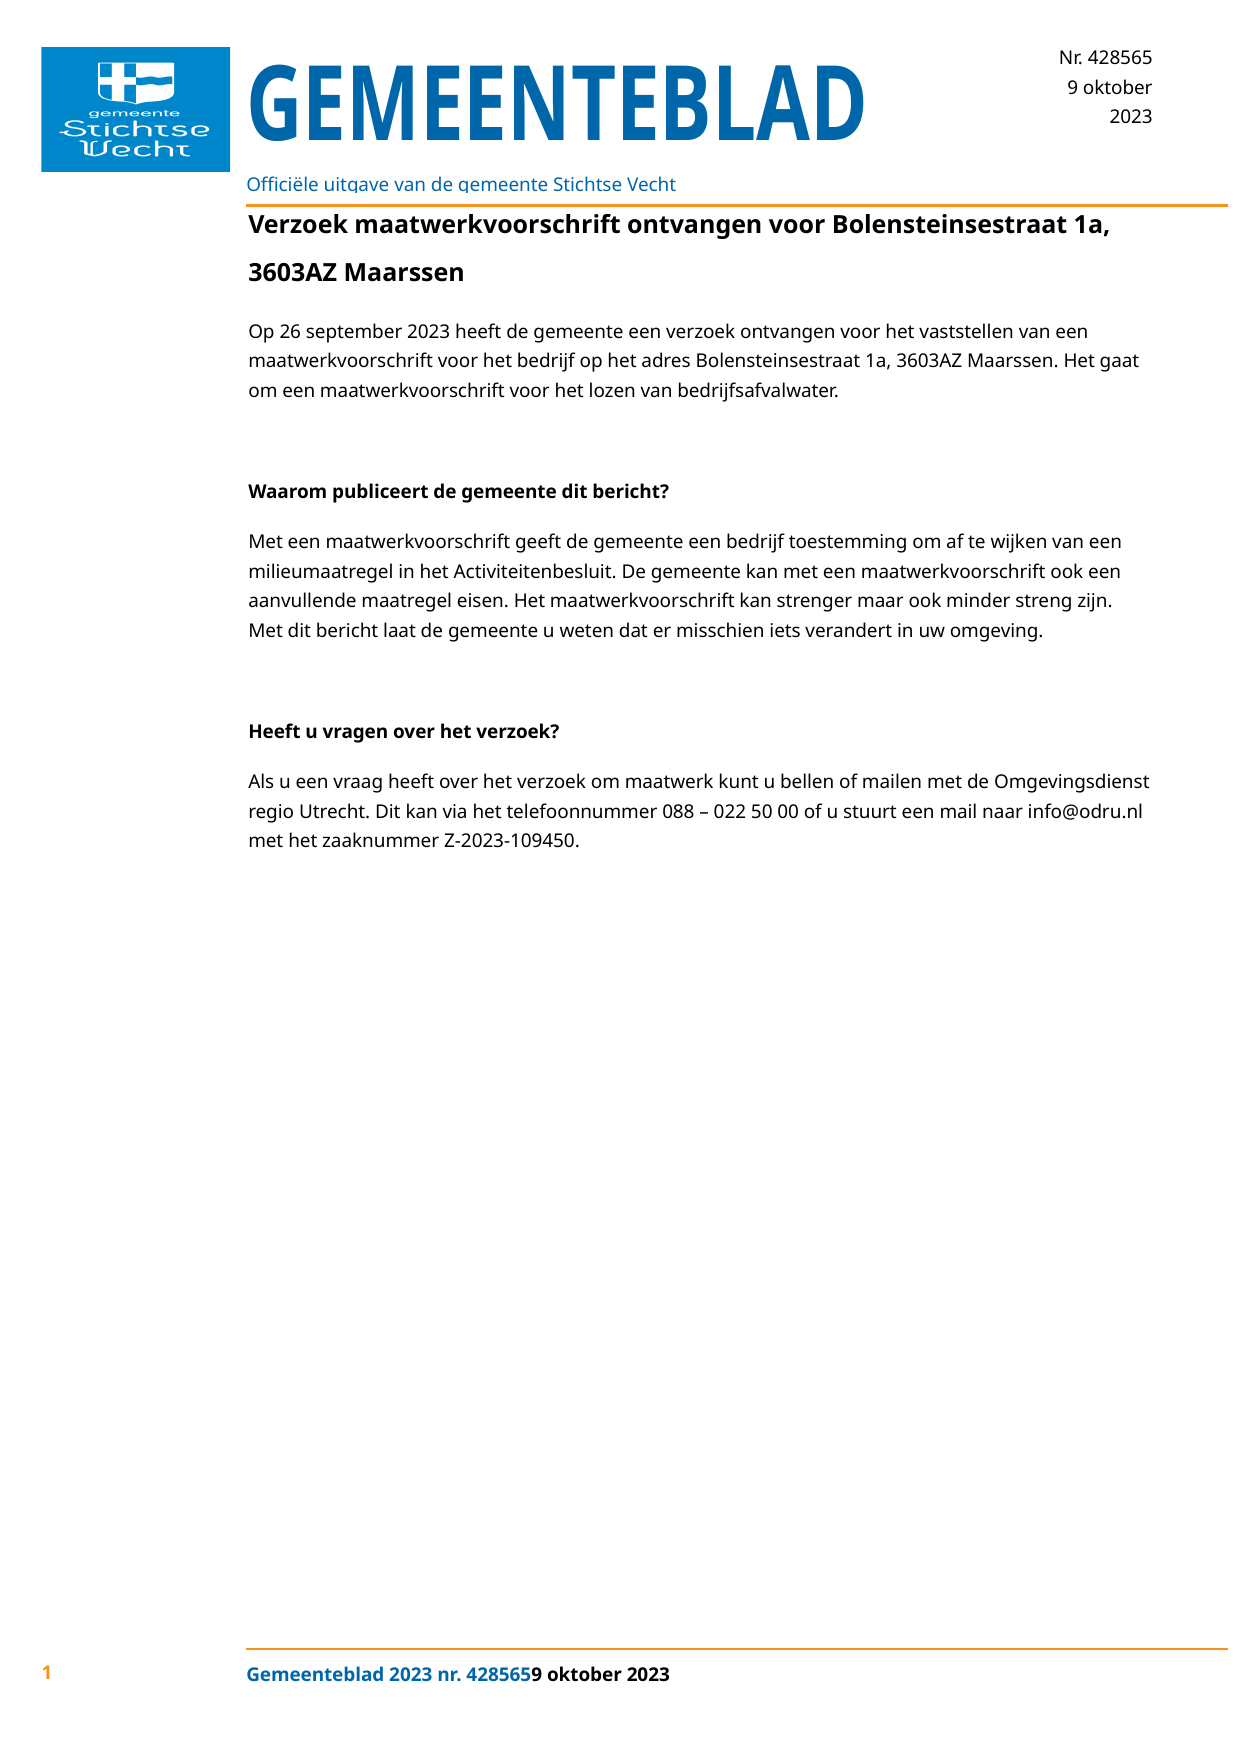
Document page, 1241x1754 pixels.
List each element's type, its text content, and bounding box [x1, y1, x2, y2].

text Als u een vraag heeft over het verzoek om maatwerk kunt u bellen of mailen met de Omgevingsdienst regio Utrecht. Dit kan via het telefoonnummer 088 – 022 50 00 of u stuurt een mail naar info@odru.nl met het zaaknummer Z-2023-109450. [248, 768, 1152, 853]
text Heeft u vragen over het verzoek? [248, 718, 1152, 744]
picture [99, 63, 135, 101]
picture [137, 63, 174, 103]
text Met een maatwerkvoorschrift geeft de gemeente een bedrijf toestemming om af te wijken van een milieumaatregel in het Activiteitenbesluit. De gemeente kan met een maatwerkvoorschrift ook een aanvullende maatregel eisen. Het maatwerkvoorschrift kan strenger maar ook minder streng zijn. Met dit bericht laat de gemeente u weten dat er misschien iets verandert in uw omgeving. [248, 528, 1152, 643]
text Waarom publiceert de gemeente dit bericht? [248, 478, 1152, 504]
text Verzoek maatwerkvoorschrift ontvangen voor Bolensteinsestraat 1a, 3603AZ Maarssen [248, 207, 1152, 288]
text Op 26 september 2023 heeft de gemeente een verzoek ontvangen voor het vaststellen van een maatwerkvoorschrift voor het bedrijf op het adres Bolensteinsestraat 1a, 3603AZ Maarssen. Het gaat om een maatwerkvoorschrift voor het lozen van bedrijfsafvalwater. [248, 318, 1152, 403]
